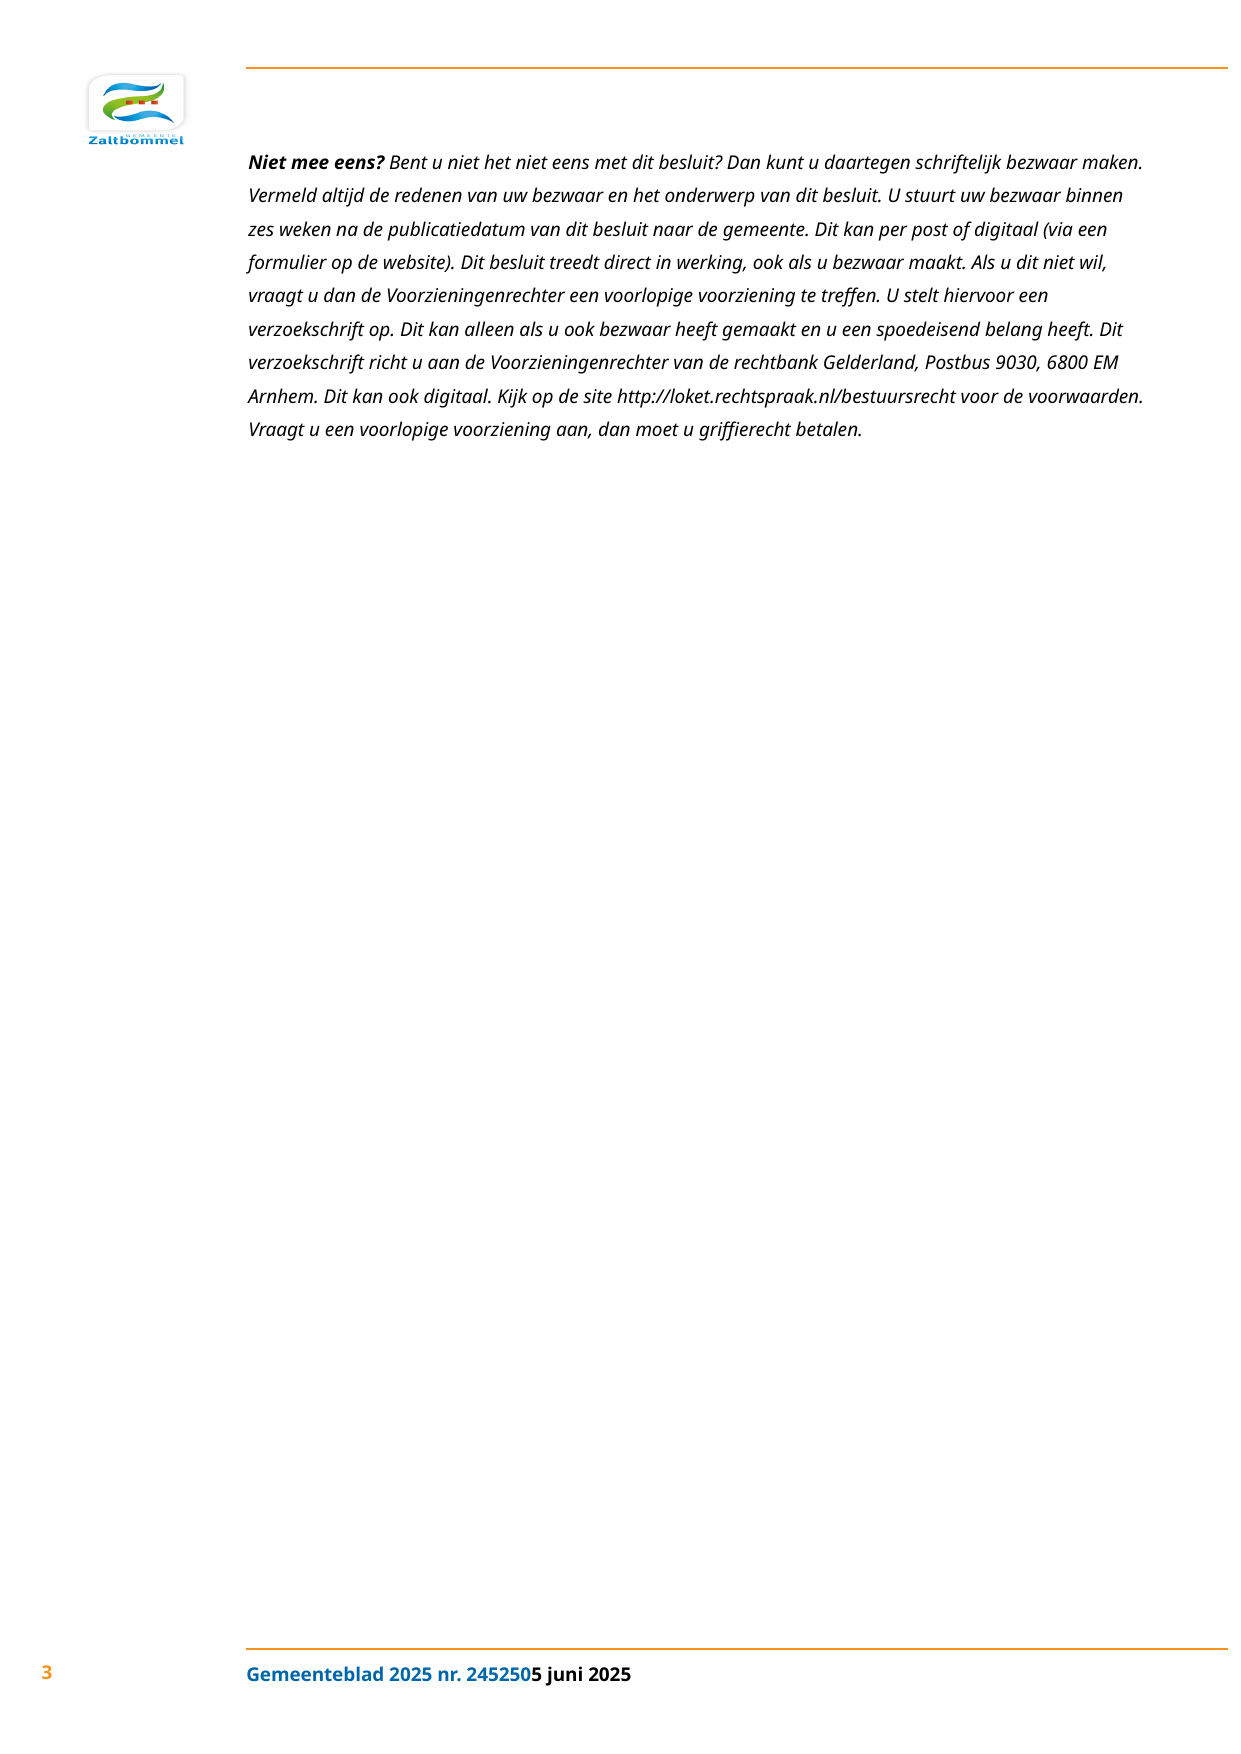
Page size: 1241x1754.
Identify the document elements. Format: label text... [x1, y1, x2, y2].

picture [41, 47, 231, 172]
text Niet mee eens? Bent u niet het niet eens met dit besluit? Dan kunt u daartegen schriftelijk bezwaar maken. Vermeld altijd de redenen van uw bezwaar en het onderwerp van dit besluit. U stuurt uw bezwaar binnen zes weken na de publicatiedatum van dit besluit naar de gemeente. Dit kan per post of digitaal (via een formulier op de website). Dit besluit treedt direct in werking, ook als u bezwaar maakt. Als u dit niet wil, vraagt u dan de Voorzieningenrechter een voorlopige voorziening te treffen. U stelt hiervoor een verzoekschrift op. Dit kan alleen als u ook bezwaar heeft gemaakt en u een spoedeisend belang heeft. Dit verzoekschrift richt u aan de Voorzieningenrechter van de rechtbank Gelderland, Postbus 9030, 6800 EM Arnhem. Dit kan ook digitaal. Kijk op de site http://loket.rechtspraak.nl/bestuursrecht voor de voorwaarden. Vraagt u een voorlopige voorziening aan, dan moet u griffierecht betalen. [248, 149, 1152, 442]
